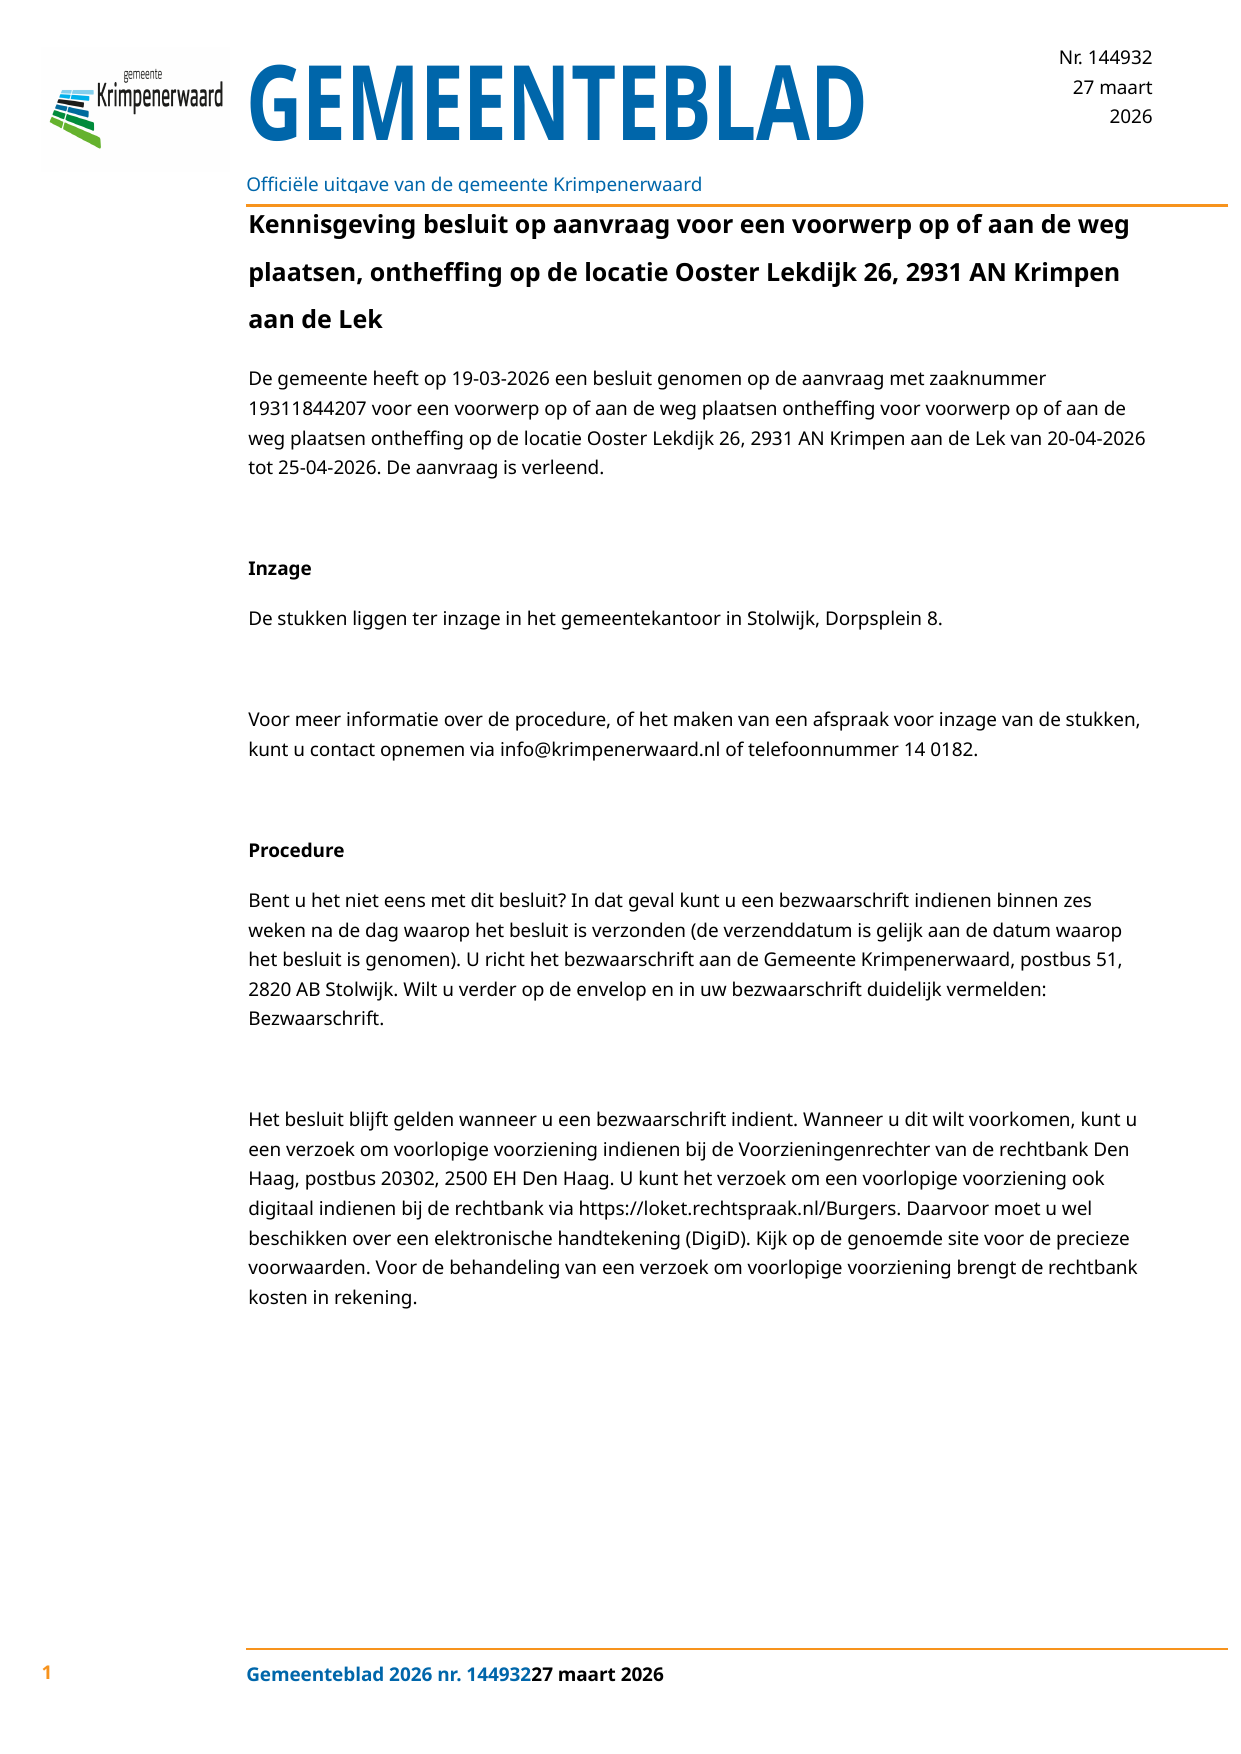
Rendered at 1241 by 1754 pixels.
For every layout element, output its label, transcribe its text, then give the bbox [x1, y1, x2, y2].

text Bent u het niet eens met dit besluit? In dat geval kunt u een bezwaarschrift indienen binnen zes weken na de dag waarop het besluit is verzonden (de verzenddatum is gelijk aan de datum waarop het besluit is genomen). U richt het bezwaarschrift aan de Gemeente Krimpenerwaard, postbus 51, 2820 AB Stolwijk. Wilt u verder op de envelop en in uw bezwaarschrift duidelijk vermelden: Bezwaarschrift. [248, 887, 1152, 1031]
picture [41, 47, 231, 172]
text De stukken liggen ter inzage in het gemeentekantoor in Stolwijk, Dorpsplein 8. [248, 606, 1152, 631]
text Kennisgeving besluit op aanvraag voor een voorwerp op of aan de weg plaatsen, ontheffing op de locatie Ooster Lekdijk 26, 2931 AN Krimpen aan de Lek [248, 207, 1152, 336]
text Procedure [248, 837, 1152, 862]
text Inzage [248, 555, 1152, 581]
text Voor meer informatie over de procedure, of het maken van een afspraak voor inzage van de stukken, kunt u contact opnemen via info@krimpenerwaard.nl of telefoonnummer 14 0182. [248, 706, 1152, 762]
text De gemeente heeft op 19-03-2026 een besluit genomen op de aanvraag met zaaknummer 19311844207 voor een voorwerp op of aan de weg plaatsen ontheffing voor voorwerp op of aan de weg plaatsen ontheffing op de locatie Ooster Lekdijk 26, 2931 AN Krimpen aan de Lek van 20-04-2026 tot 25-04-2026. De aanvraag is verleend. [248, 366, 1152, 480]
text Het besluit blijft gelden wanneer u een bezwaarschrift indient. Wanneer u dit wilt voorkomen, kunt u een verzoek om voorlopige voorziening indienen bij de Voorzieningenrechter van de rechtbank Den Haag, postbus 20302, 2500 EH Den Haag. U kunt het verzoek om een voorlopige voorziening ook digitaal indienen bij de rechtbank via https://loket.rechtspraak.nl/Burgers. Daarvoor moet u wel beschikken over een elektronische handtekening (DigiD). Kijk op de genoemde site voor de precieze voorwaarden. Voor de behandeling van een verzoek om voorlopige voorziening brengt de rechtbank kosten in rekening. [248, 1106, 1152, 1309]
